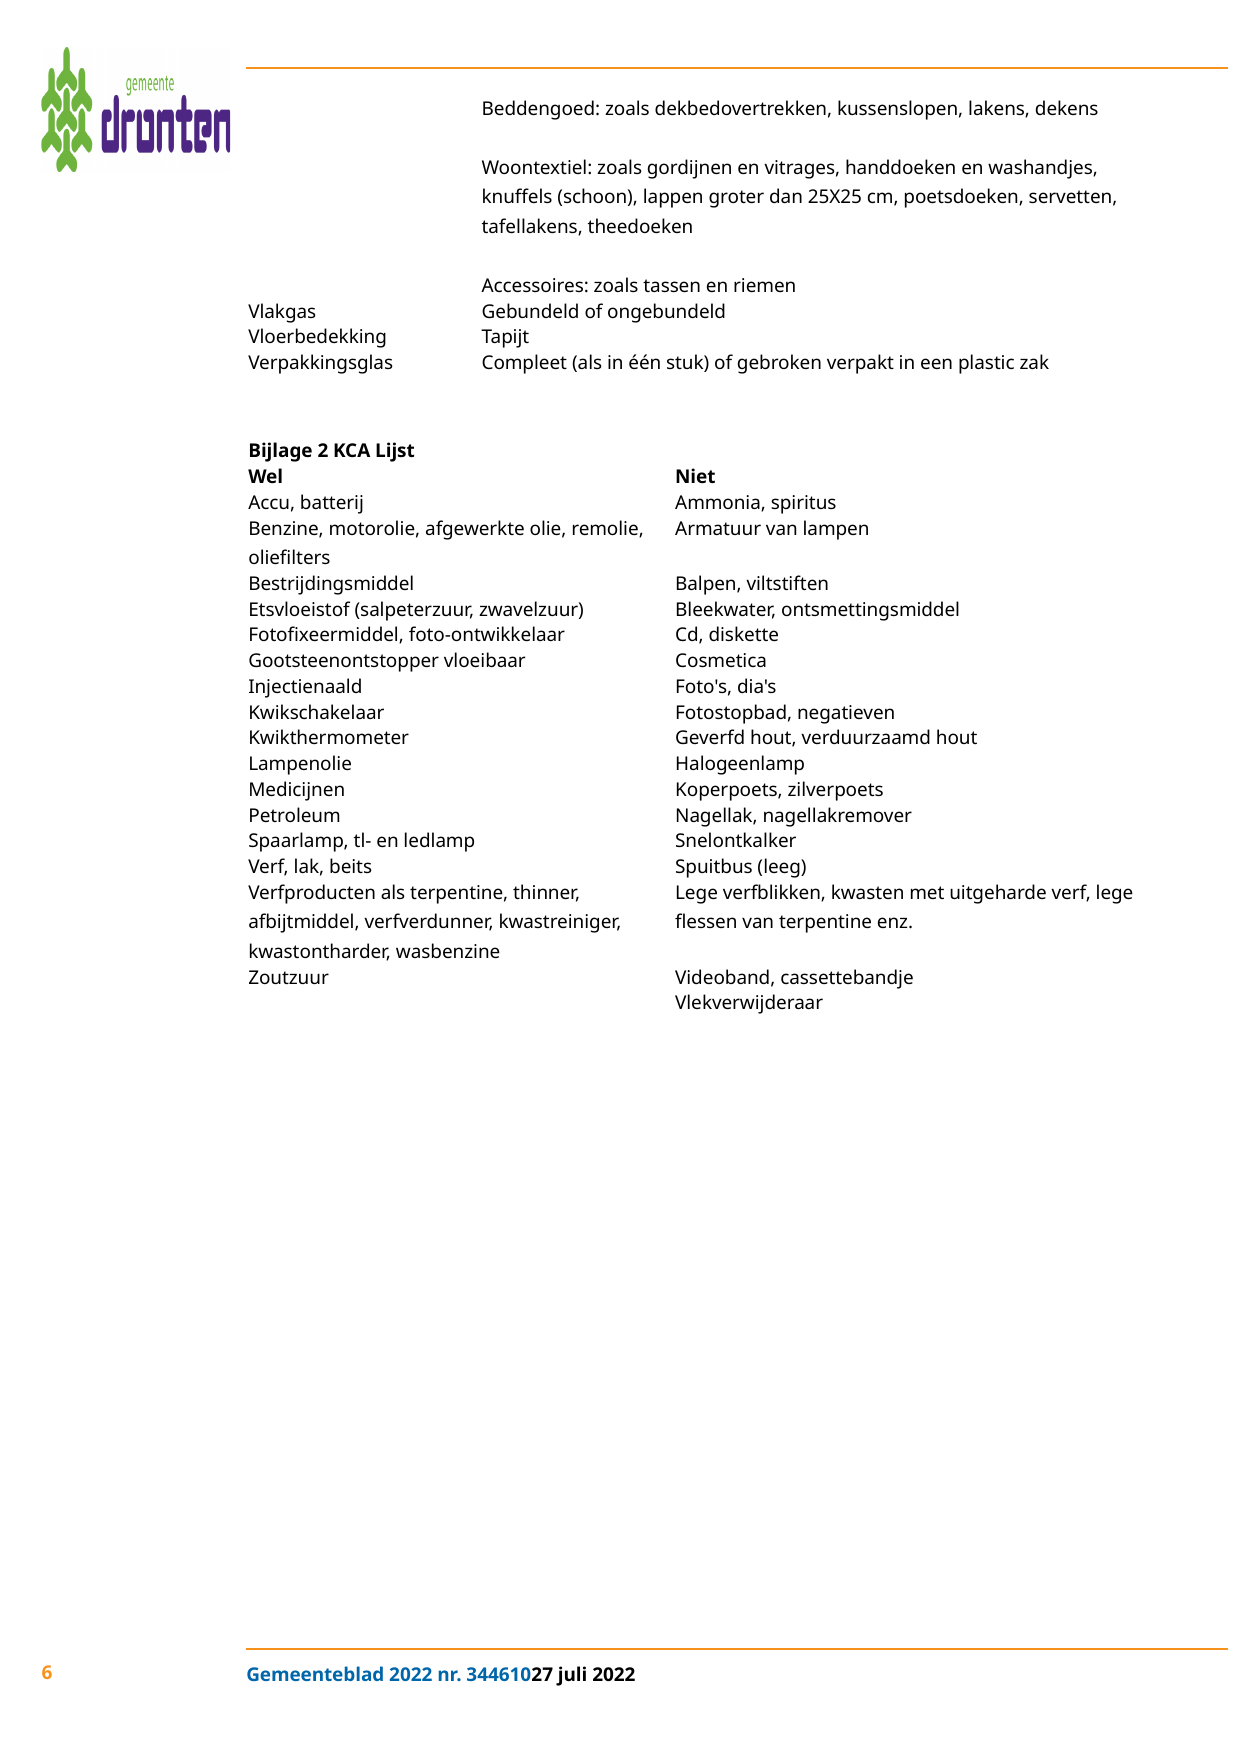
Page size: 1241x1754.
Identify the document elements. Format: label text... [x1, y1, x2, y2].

table_cell Fotofixeermiddel, foto-ontwikkelaar [248, 622, 675, 647]
table_cell Cd, diskette [675, 622, 1152, 647]
table_cell Vloerbedekking [248, 324, 481, 349]
table_cell Verfproducten als terpentine, thinner, afbijtmiddel, verfverdunner, kwastreiniger, kwastontharder, wasbenzine [248, 879, 675, 964]
table_header Bijlage 2 KCA Lijst [248, 438, 675, 463]
picture [41, 47, 231, 172]
table_cell Gootsteenontstopper vloeibaar [248, 648, 675, 673]
table_cell Halogeenlamp [675, 750, 1152, 776]
table_cell Compleet (als in één stuk) of gebroken verpakt in een plastic zak [481, 350, 1152, 375]
table_cell Tapijt [481, 324, 1152, 349]
table_cell Fotostopbad, negatieven [675, 699, 1152, 724]
table_cell Spaarlamp, tl- en ledlamp [248, 828, 675, 853]
table_cell Kwikschakelaar [248, 699, 675, 724]
table_cell Benzine, motorolie, afgewerkte olie, remolie, oliefilters [248, 515, 675, 570]
table_cell Lampenolie [248, 750, 675, 776]
table_cell Medicijnen [248, 776, 675, 802]
table_cell Petroleum [248, 802, 675, 827]
table_cell Geverfd hout, verduurzaamd hout [675, 725, 1152, 750]
table_cell Cosmetica [675, 648, 1152, 673]
table_cell Bleekwater, ontsmettingsmiddel [675, 596, 1152, 622]
table_cell Accu, batterij [248, 489, 675, 515]
table_cell Etsvloeistof (salpeterzuur, zwavelzuur) [248, 596, 675, 622]
table_cell Bestrijdingsmiddel [248, 570, 675, 596]
table_cell Zoutzuur [248, 964, 675, 989]
table_cell Balpen, viltstiften [675, 570, 1152, 596]
table_cell Gebundeld of ongebundeld [481, 298, 1152, 324]
table_cell Vlakgas [248, 298, 481, 324]
table_cell Lege verfblikken, kwasten met uitgeharde verf, lege flessen van terpentine enz. [675, 879, 1152, 964]
table_cell Verpakkingsglas [248, 350, 481, 375]
table_cell Injectienaald [248, 673, 675, 699]
table_cell Niet [675, 464, 1152, 489]
table_cell Armatuur van lampen [675, 515, 1152, 570]
table_cell Beddengoed: zoals dekbedovertrekken, kussenslopen, lakens, dekens Woontextiel: zoals gordijnen en vitrages, handdoeken en washandjes, knuffels (schoon), lappen groter dan 25X25 cm, poetsdoeken, servetten, tafellakens, theedoeken Accessoires: zoals tassen en riemen [481, 95, 1152, 298]
table_header [675, 438, 1152, 463]
table_cell Kwikthermometer [248, 725, 675, 750]
table_cell Ammonia, spiritus [675, 489, 1152, 515]
table_cell Vlekverwijderaar [675, 990, 1152, 1015]
table_cell Snelontkalker [675, 828, 1152, 853]
table_cell [248, 990, 675, 1015]
table_cell Foto's, dia's [675, 673, 1152, 699]
table_cell Nagellak, nagellakremover [675, 802, 1152, 827]
table_cell [248, 95, 481, 298]
table_cell Verf, lak, beits [248, 853, 675, 879]
table_cell Koperpoets, zilverpoets [675, 776, 1152, 802]
table_cell Spuitbus (leeg) [675, 853, 1152, 879]
table_cell Wel [248, 464, 675, 489]
table_cell Videoband, cassettebandje [675, 964, 1152, 989]
